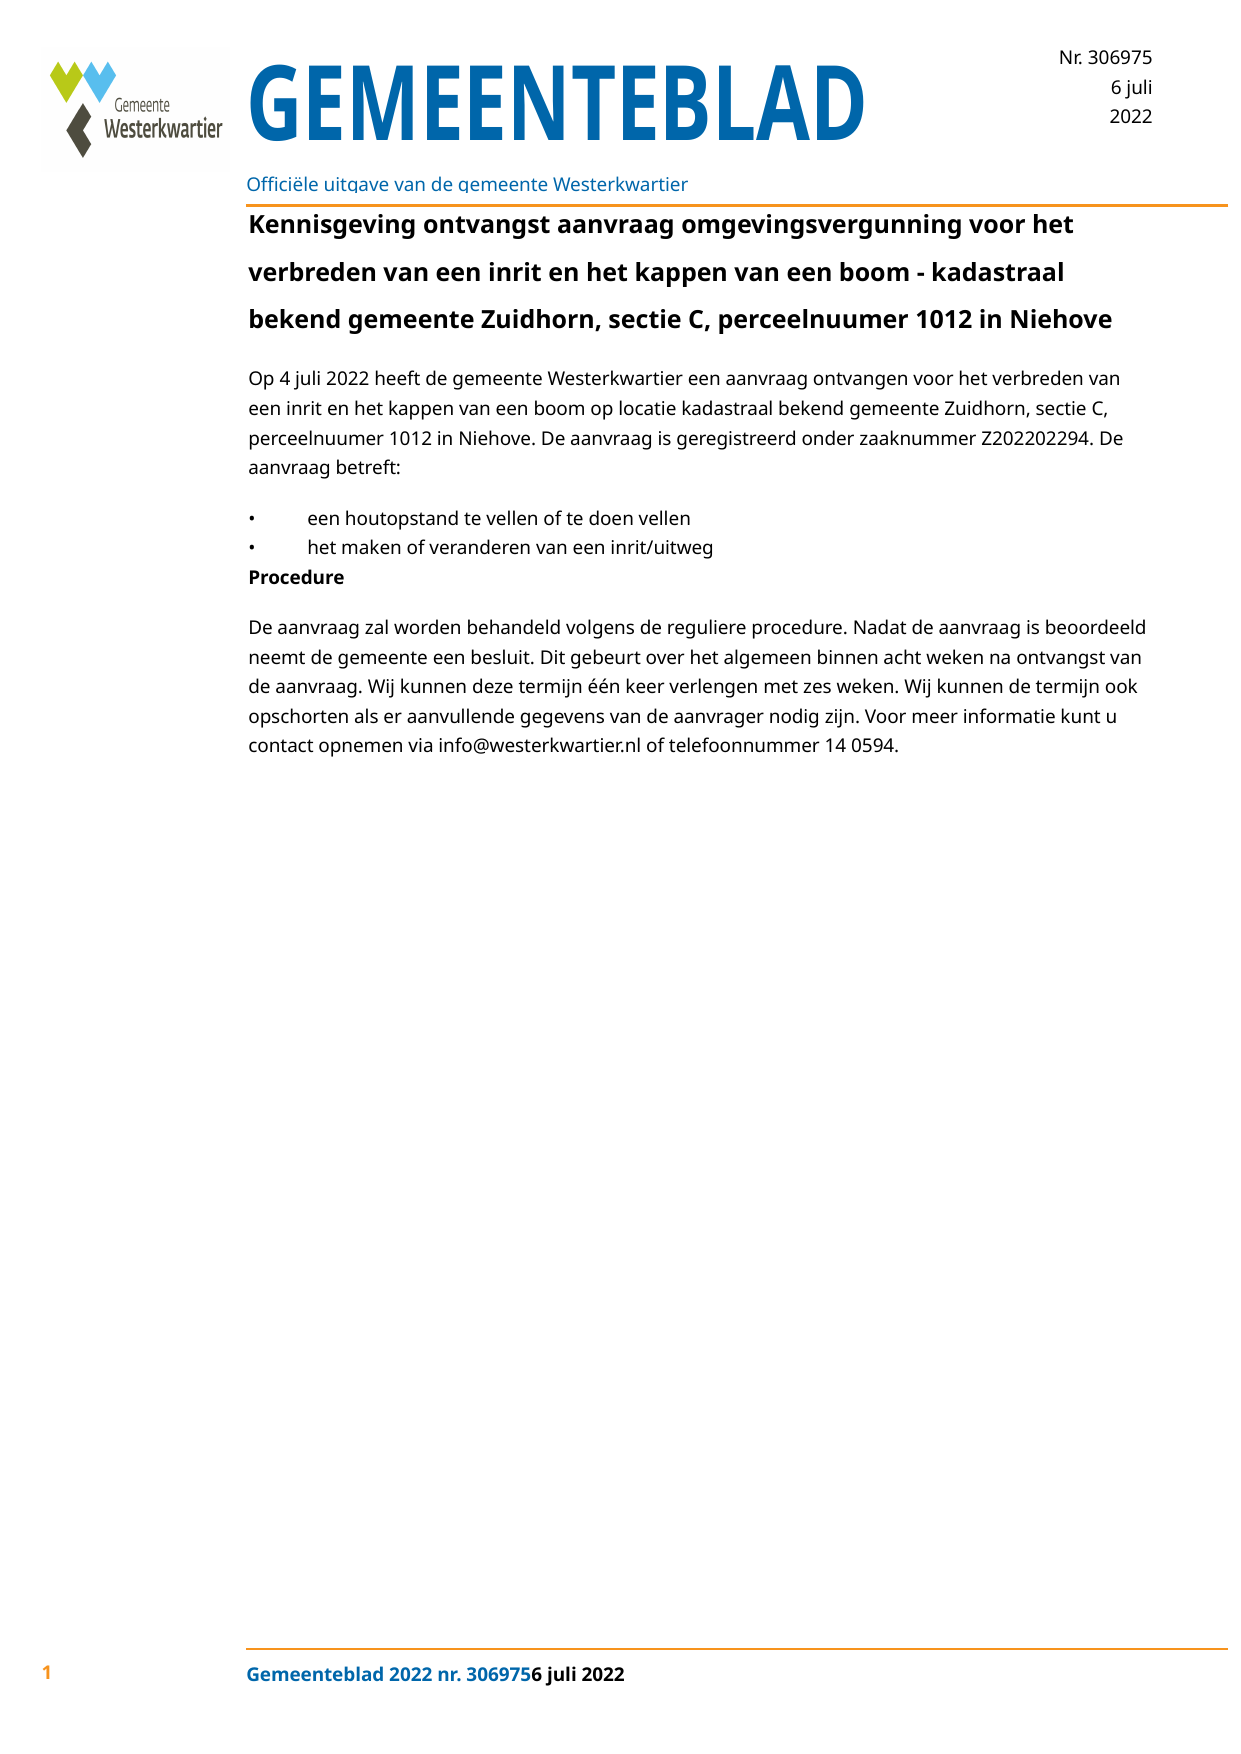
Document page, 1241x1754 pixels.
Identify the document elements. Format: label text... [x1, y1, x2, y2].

text Procedure [248, 564, 1152, 589]
text Op 4 juli 2022 heeft de gemeente Westerkwartier een aanvraag ontvangen voor het verbreden van een inrit en het kappen van een boom op locatie kadastraal bekend gemeente Zuidhorn, sectie C, perceelnuumer 1012 in Niehove. De aanvraag is geregistreerd onder zaaknummer Z202202294. De aanvraag betreft: [248, 366, 1152, 480]
text Kennisgeving ontvangst aanvraag omgevingsvergunning voor het verbreden van een inrit en het kappen van een boom - kadastraal bekend gemeente Zuidhorn, sectie C, perceelnuumer 1012 in Niehove [248, 207, 1152, 336]
list een houtopstand te vellen of te doen vellen [248, 505, 1152, 530]
list het maken of veranderen van een inrit/uitweg [248, 534, 1152, 560]
text De aanvraag zal worden behandeld volgens de reguliere procedure. Nadat de aanvraag is beoordeeld neemt de gemeente een besluit. Dit gebeurt over het algemeen binnen acht weken na ontvangst van de aanvraag. Wij kunnen deze termijn één keer verlengen met zes weken. Wij kunnen de termijn ook opschorten als er aanvullende gegevens van de aanvrager nodig zijn. Voor meer informatie kunt u contact opnemen via info@westerkwartier.nl of telefoonnummer 14 0594. [248, 614, 1152, 758]
picture [41, 47, 231, 172]
